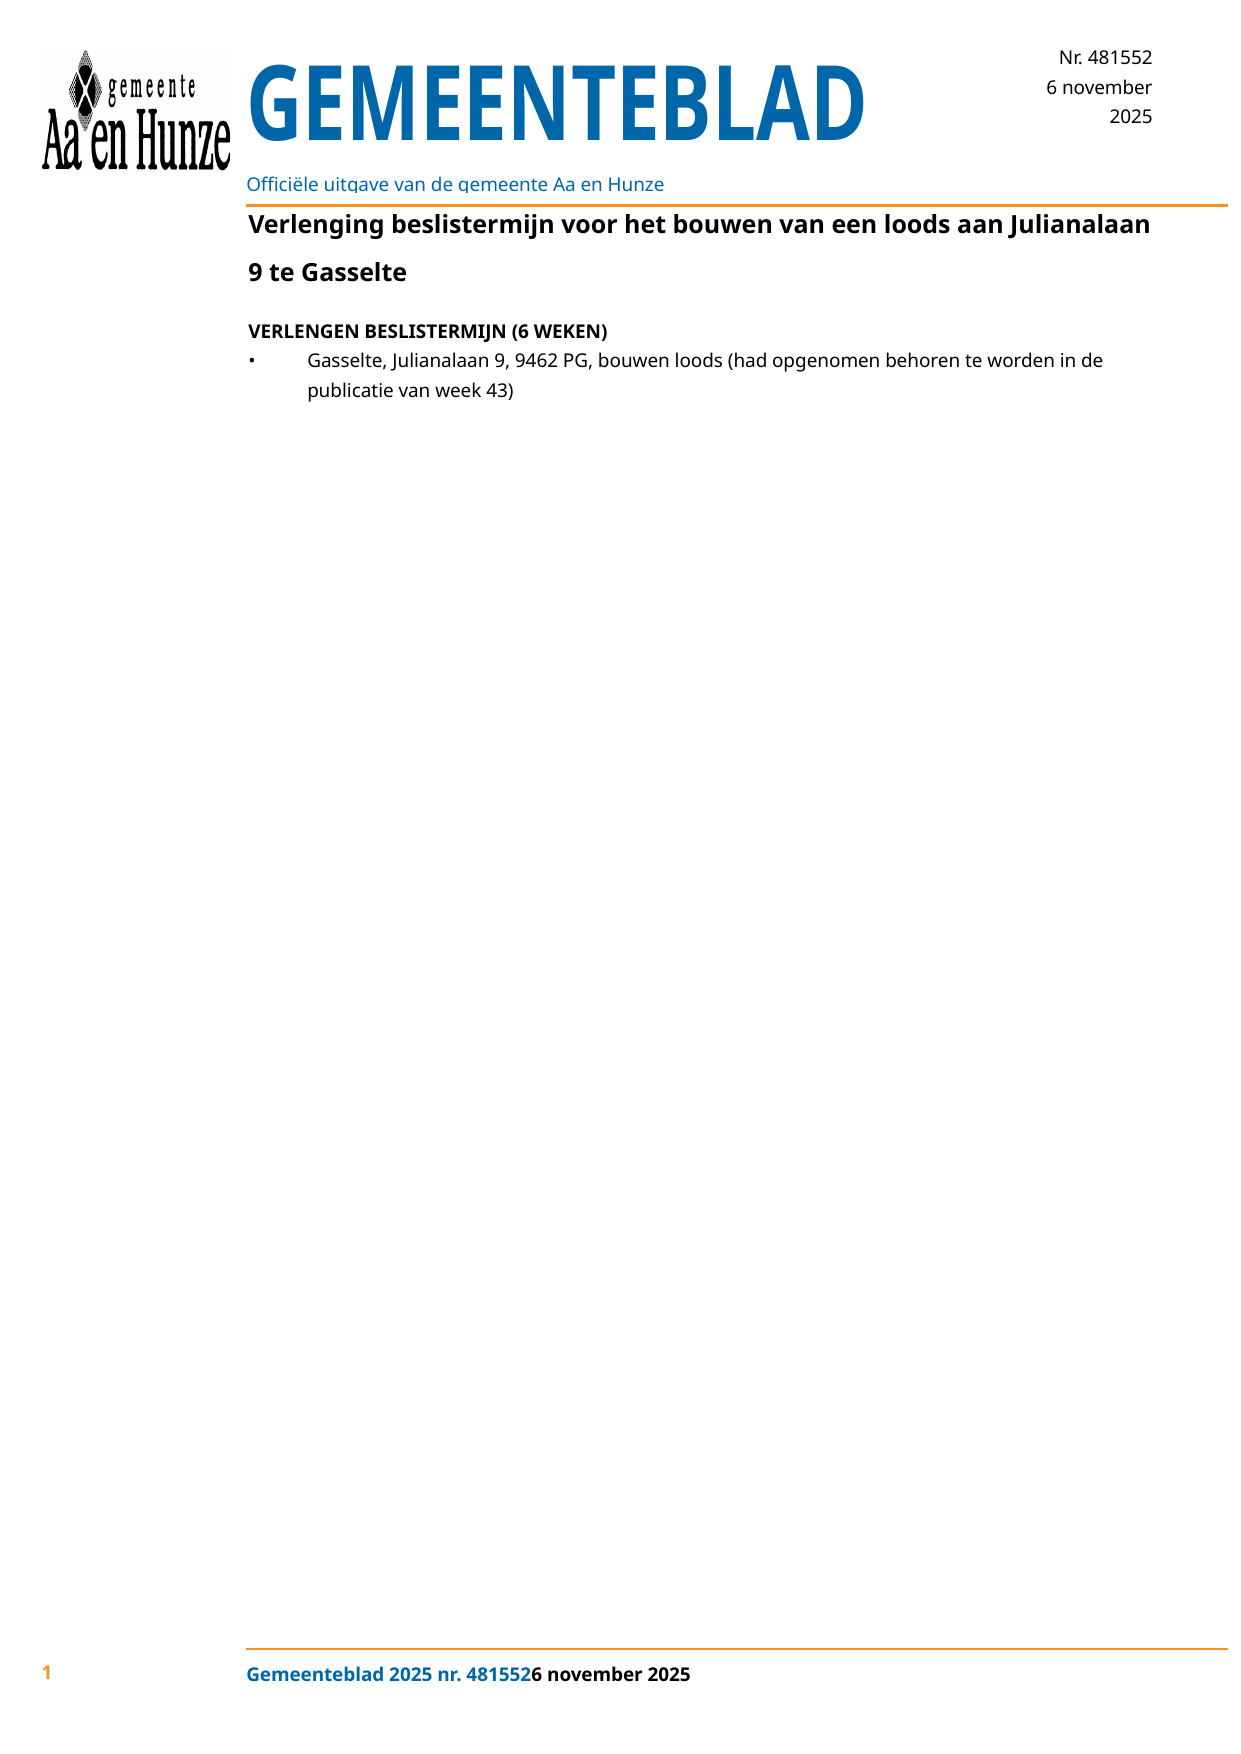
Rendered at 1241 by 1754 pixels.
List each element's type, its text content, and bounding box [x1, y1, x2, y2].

picture [41, 47, 231, 172]
list Gasselte, Julianalaan 9, 9462 PG, bouwen loods (had opgenomen behoren te worden in de publicatie van week 43) [248, 347, 1152, 403]
text VERLENGEN BESLISTERMIJN (6 WEKEN) [248, 318, 1152, 344]
text Verlenging beslistermijn voor het bouwen van een loods aan Julianalaan 9 te Gasselte [248, 207, 1152, 288]
